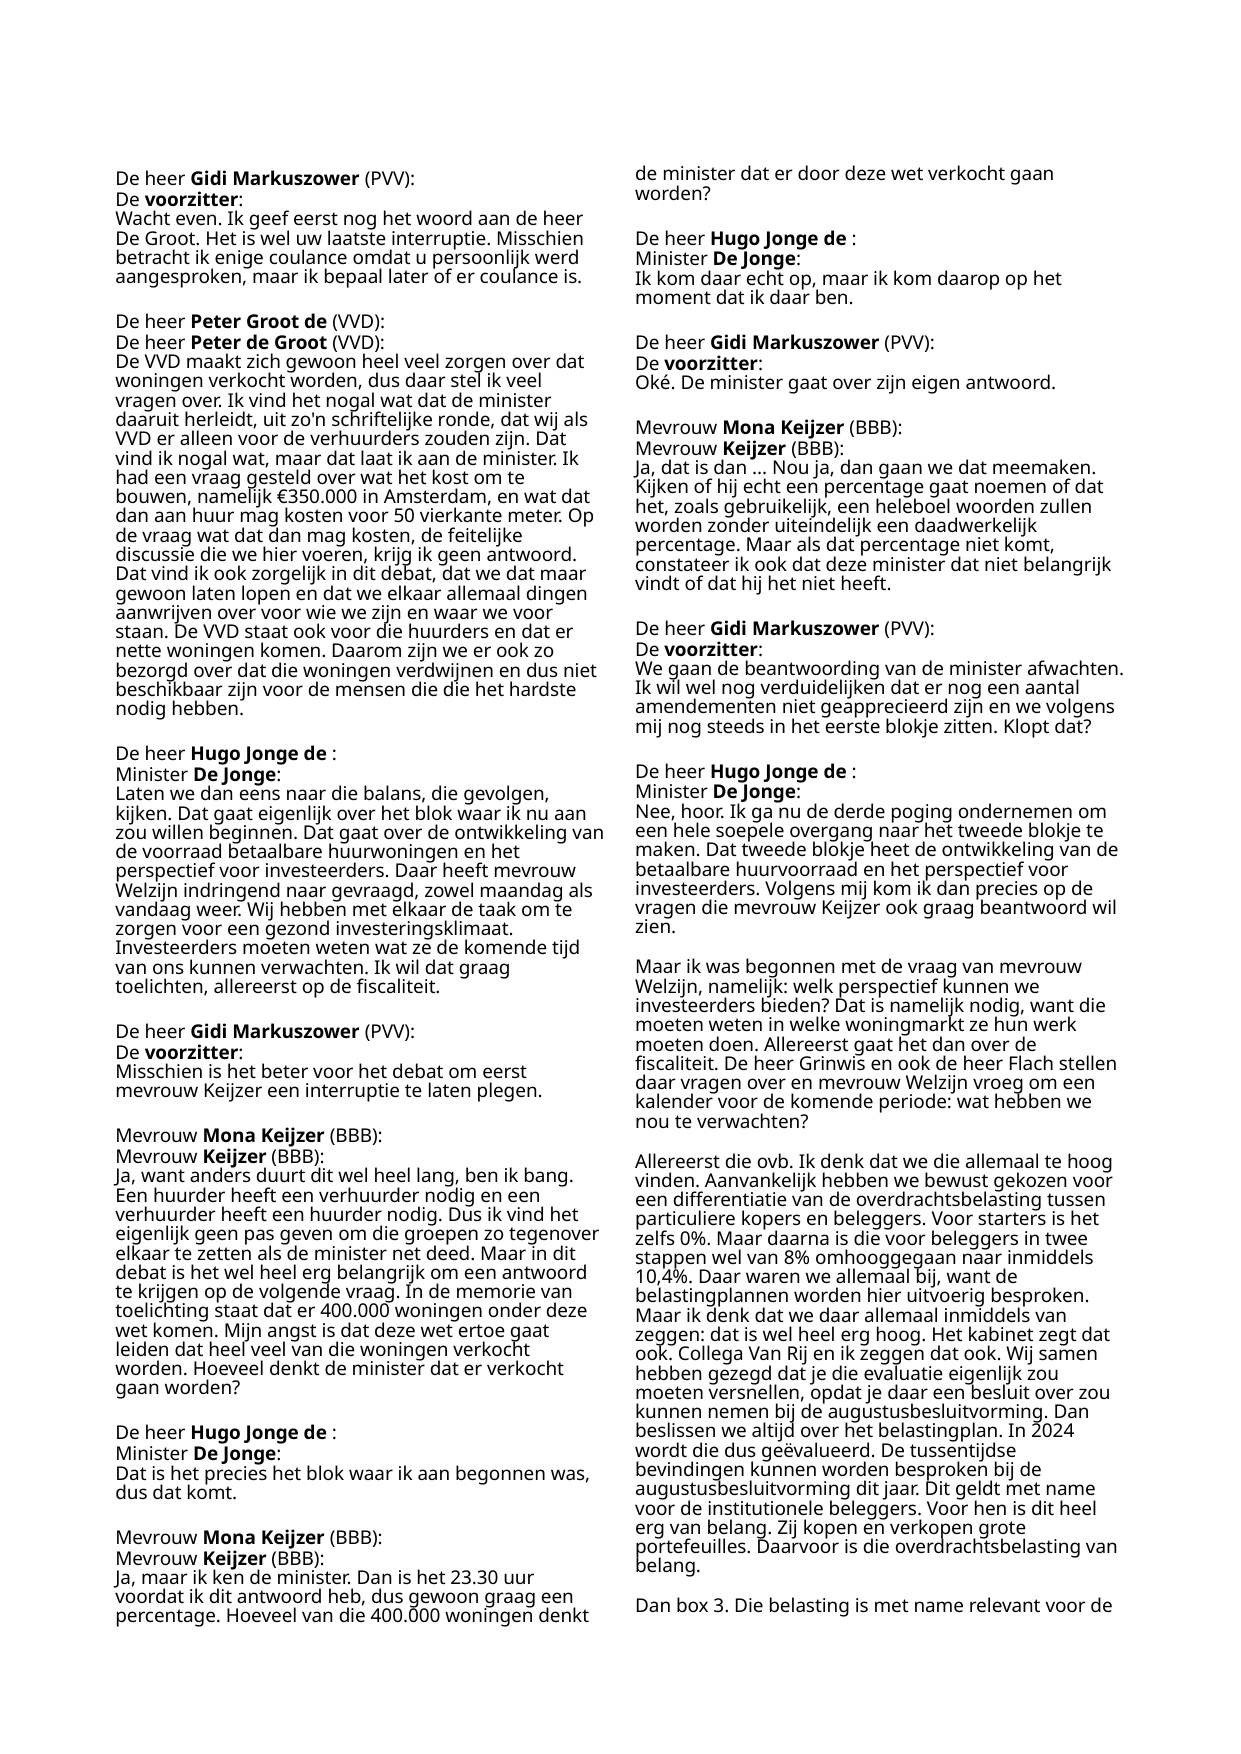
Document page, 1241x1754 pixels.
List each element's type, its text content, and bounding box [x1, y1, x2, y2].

text De heer Hugo Jonge de : [635, 758, 1125, 783]
text Mevrouw Mona Keijzer (BBB): [115, 1122, 605, 1148]
text De heer Gidi Markuszower (PVV): [115, 1018, 605, 1044]
text De heer Gidi Markuszower (PVV): [115, 165, 605, 191]
text De heer Hugo Jonge de : [115, 1419, 605, 1445]
text Wacht even. Ik geef eerst nog het woord aan de heer De Groot. Het is wel uw laatste interruptie. Misschien betracht ik enige coulance omdat u persoonlijk werd aangesproken, maar ik bepaal later of er coulance is. [115, 210, 605, 287]
text Laten we dan eens naar die balans, die gevolgen, kijken. Dat gaat eigenlijk over het blok waar ik nu aan zou willen beginnen. Dat gaat over de ontwikkeling van de voorraad betaalbare huurwoningen en het perspectief voor investeerders. Daar heeft mevrouw Welzijn indringend naar gevraagd, zowel maandag als vandaag weer. Wij hebben met elkaar de taak om te zorgen voor een gezond investeringsklimaat. Investeerders moeten weten wat ze de komende tijd van ons kunnen verwachten. Ik wil dat graag toelichten, allereerst op de fiscaliteit. [115, 785, 605, 997]
text Ja, want anders duurt dit wel heel lang, ben ik bang. Een huurder heeft een verhuurder nodig en een verhuurder heeft een huurder nodig. Dus ik vind het eigenlijk geen pas geven om die groepen zo tegenover elkaar te zetten als de minister net deed. Maar in dit debat is het wel heel erg belangrijk om een antwoord te krijgen op de volgende vraag. In de memorie van toelichting staat dat er 400.000 woningen onder deze wet komen. Mijn angst is dat deze wet ertoe gaat leiden dat heel veel van die woningen verkocht worden. Hoeveel denkt de minister dat er verkocht gaan worden? [115, 1167, 605, 1399]
text Allereerst die ovb. Ik denk dat we die allemaal te hoog vinden. Aanvankelijk hebben we bewust gekozen voor een differentiatie van de overdrachtsbelasting tussen particuliere kopers en beleggers. Voor starters is het zelfs 0%. Maar daarna is die voor beleggers in twee stappen wel van 8% omhooggegaan naar inmiddels 10,4%. Daar waren we allemaal bij, want de belastingplannen worden hier uitvoerig besproken. Maar ik denk dat we daar allemaal inmiddels van zeggen: dat is wel heel erg hoog. Het kabinet zegt dat ook. Collega Van Rij en ik zeggen dat ook. Wij samen hebben gezegd dat je die evaluatie eigenlijk zou moeten versnellen, opdat je daar een besluit over zou kunnen nemen bij de augustusbesluitvorming. Dan beslissen we altijd over het belastingplan. In 2024 wordt die dus geëvalueerd. De tussentijdse bevindingen kunnen worden besproken bij de augustusbesluitvorming dit jaar. Dit geldt met name voor de institutionele beleggers. Voor hen is dit heel erg van belang. Zij kopen en verkopen grote portefeuilles. Daarvoor is die overdrachtsbelasting van belang. [635, 1153, 1125, 1577]
text Minister De Jonge: [115, 766, 605, 785]
text Minister De Jonge: [635, 783, 1125, 803]
text Mevrouw Keijzer (BBB): [115, 1549, 605, 1569]
text De voorzitter: [635, 641, 1125, 660]
text Ja, dat is dan ... Nou ja, dan gaan we dat meemaken. Kijken of hij echt een percentage gaat noemen of dat het, zoals gebruikelijk, een heleboel woorden zullen worden zonder uiteindelijk een daadwerkelijk percentage. Maar als dat percentage niet komt, constateer ik ook dat deze minister dat niet belangrijk vindt of dat hij het niet heeft. [635, 459, 1125, 594]
text Dat is het precies het blok waar ik aan begonnen was, dus dat komt. [115, 1464, 605, 1503]
text Mevrouw Keijzer (BBB): [635, 440, 1125, 459]
text de minister dat er door deze wet verkocht gaan worden? [635, 165, 1125, 204]
text De heer Gidi Markuszower (PVV): [635, 329, 1125, 355]
text Nee, hoor. Ik ga nu de derde poging ondernemen om een hele soepele overgang naar het tweede blokje te maken. Dat tweede blokje heet de ontwikkeling van de betaalbare huurvoorraad en het perspectief voor investeerders. Volgens mij kom ik dan precies op de vragen die mevrouw Keijzer ook graag beantwoord wil zien. [635, 803, 1125, 938]
text De voorzitter: [115, 191, 605, 210]
text Minister De Jonge: [635, 250, 1125, 270]
text Ja, maar ik ken de minister. Dan is het 23.30 uur voordat ik dit antwoord heb, dus gewoon graag een percentage. Hoeveel van die 400.000 woningen denkt [115, 1569, 605, 1627]
text De heer Hugo Jonge de : [115, 740, 605, 766]
text Mevrouw Keijzer (BBB): [115, 1148, 605, 1167]
text Dan box 3. Die belasting is met name relevant voor de [635, 1597, 1125, 1617]
text De voorzitter: [115, 1044, 605, 1063]
text De heer Peter de Groot (VVD): [115, 334, 605, 353]
text De VVD maakt zich gewoon heel veel zorgen over dat woningen verkocht worden, dus daar stel ik veel vragen over. Ik vind het nogal wat dat de minister daaruit herleidt, uit zo'n schriftelijke ronde, dat wij als VVD er alleen voor de verhuurders zouden zijn. Dat vind ik nogal wat, maar dat laat ik aan de minister. Ik had een vraag gesteld over wat het kost om te bouwen, namelijk €350.000 in Amsterdam, en wat dat dan aan huur mag kosten voor 50 vierkante meter. Op de vraag wat dat dan mag kosten, de feitelijke discussie die we hier voeren, krijg ik geen antwoord. Dat vind ik ook zorgelijk in dit debat, dat we dat maar gewoon laten lopen en dat we elkaar allemaal dingen aanwrijven over voor wie we zijn en waar we voor staan. De VVD staat ook voor die huurders en dat er nette woningen komen. Daarom zijn we er ook zo bezorgd over dat die woningen verdwijnen en dus niet beschikbaar zijn voor de mensen die die het hardste nodig hebben. [115, 353, 605, 719]
text Maar ik was begonnen met de vraag van mevrouw Welzijn, namelijk: welk perspectief kunnen we investeerders bieden? Dat is namelijk nodig, want die moeten weten in welke woningmarkt ze hun werk moeten doen. Allereerst gaat het dan over de fiscaliteit. De heer Grinwis en ook de heer Flach stellen daar vragen over en mevrouw Welzijn vroeg om een kalender voor de komende periode: wat hebben we nou te verwachten? [635, 958, 1125, 1132]
text De heer Peter Groot de (VVD): [115, 308, 605, 334]
text We gaan de beantwoording van de minister afwachten. Ik wil wel nog verduidelijken dat er nog een aantal amendementen niet geapprecieerd zijn en we volgens mij nog steeds in het eerste blokje zitten. Klopt dat? [635, 660, 1125, 737]
text Mevrouw Mona Keijzer (BBB): [115, 1524, 605, 1549]
text Oké. De minister gaat over zijn eigen antwoord. [635, 374, 1125, 393]
text De heer Gidi Markuszower (PVV): [635, 615, 1125, 641]
text Mevrouw Mona Keijzer (BBB): [635, 414, 1125, 440]
text Misschien is het beter voor het debat om eerst mevrouw Keijzer een interruptie te laten plegen. [115, 1063, 605, 1102]
text De voorzitter: [635, 355, 1125, 374]
text Minister De Jonge: [115, 1445, 605, 1464]
text Ik kom daar echt op, maar ik kom daarop op het moment dat ik daar ben. [635, 270, 1125, 308]
text De heer Hugo Jonge de : [635, 225, 1125, 250]
